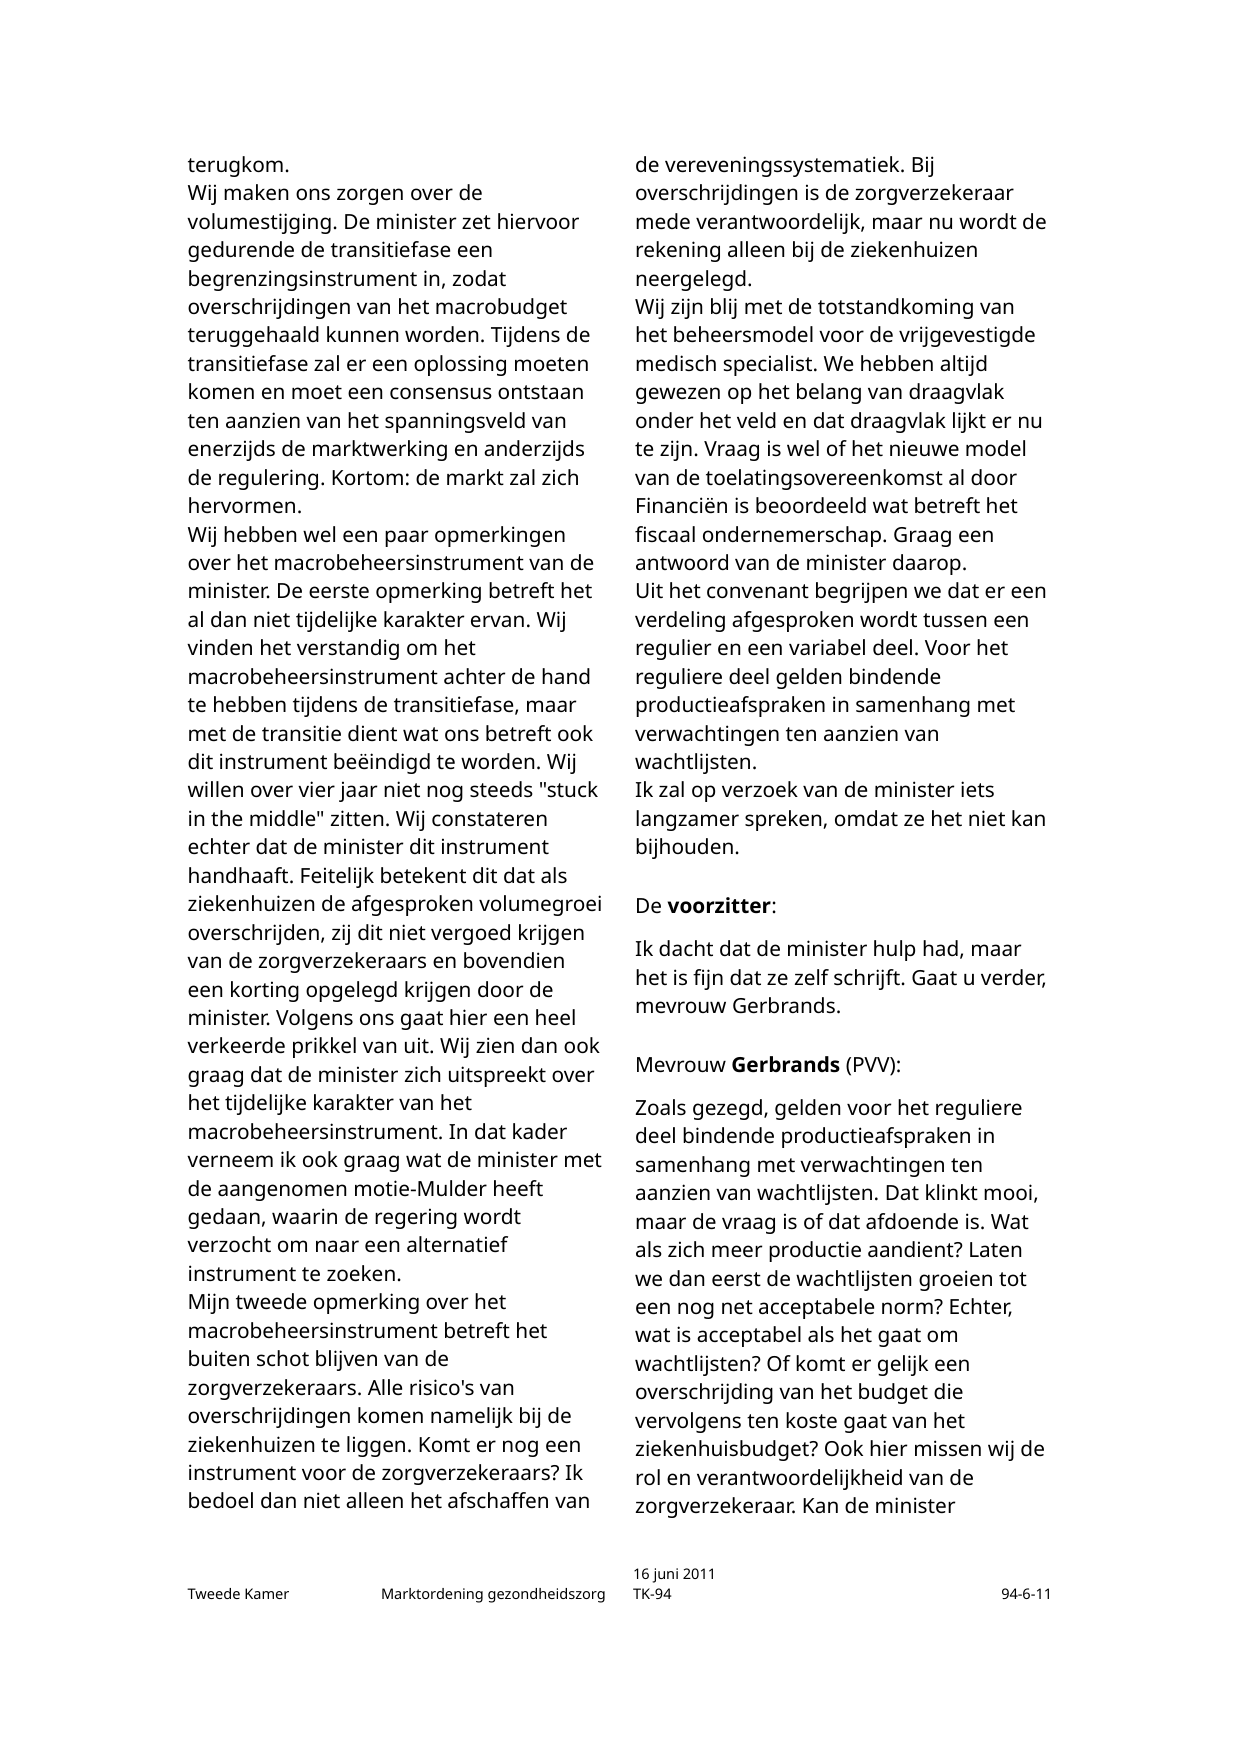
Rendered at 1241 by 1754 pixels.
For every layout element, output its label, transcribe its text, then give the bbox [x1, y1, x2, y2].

text Ik zal op verzoek van de minister iets langzamer spreken, omdat ze het niet kan bijhouden. [635, 776, 1053, 861]
text de vereveningssystematiek. Bij overschrijdingen is de zorgverzekeraar mede verantwoordelijk, maar nu wordt de rekening alleen bij de ziekenhuizen neergelegd. [635, 150, 1053, 292]
text Mevrouw Gerbrands (PVV): [635, 1050, 1053, 1078]
text Wij zijn blij met de totstandkoming van het beheersmodel voor de vrijgevestigde medisch specialist. We hebben altijd gewezen op het belang van draagvlak onder het veld en dat draagvlak lijkt er nu te zijn. Vraag is wel of het nieuwe model van de toelatingsovereenkomst al door Financiën is beoordeeld wat betreft het fiscaal ondernemerschap. Graag een antwoord van de minister daarop. [635, 292, 1053, 577]
text Wij maken ons zorgen over de volumestijging. De minister zet hiervoor gedurende de transitiefase een begrenzingsinstrument in, zodat overschrijdingen van het macrobudget teruggehaald kunnen worden. Tijdens de transitiefase zal er een oplossing moeten komen en moet een consensus ontstaan ten aanzien van het spanningsveld van enerzijds de marktwerking en anderzijds de regulering. Kortom: de markt zal zich hervormen. [187, 178, 605, 520]
text Ik dacht dat de minister hulp had, maar het is fijn dat ze zelf schrijft. Gaat u verder, mevrouw Gerbrands. [635, 934, 1053, 1020]
text terugkom. [187, 150, 605, 178]
text De voorzitter: [635, 891, 1053, 919]
text Zoals gezegd, gelden voor het reguliere deel bindende productieafspraken in samenhang met verwachtingen ten aanzien van wachtlijsten. Dat klinkt mooi, maar de vraag is of dat afdoende is. Wat als zich meer productie aandient? Laten we dan eerst de wachtlijsten groeien tot een nog net acceptabele norm? Echter, wat is acceptabel als het gaat om wachtlijsten? Of komt er gelijk een overschrijding van het budget die vervolgens ten koste gaat van het ziekenhuisbudget? Ook hier missen wij de rol en verantwoordelijkheid van de zorgverzekeraar. Kan de minister [635, 1093, 1053, 1520]
text Wij hebben wel een paar opmerkingen over het macrobeheersinstrument van de minister. De eerste opmerking betreft het al dan niet tijdelijke karakter ervan. Wij vinden het verstandig om het macrobeheersinstrument achter de hand te hebben tijdens de transitiefase, maar met de transitie dient wat ons betreft ook dit instrument beëindigd te worden. Wij willen over vier jaar niet nog steeds "stuck in the middle" zitten. Wij constateren echter dat de minister dit instrument handhaaft. Feitelijk betekent dit dat als ziekenhuizen de afgesproken volumegroei overschrijden, zij dit niet vergoed krijgen van de zorgverzekeraars en bovendien een korting opgelegd krijgen door de minister. Volgens ons gaat hier een heel verkeerde prikkel van uit. Wij zien dan ook graag dat de minister zich uitspreekt over het tijdelijke karakter van het macrobeheersinstrument. In dat kader verneem ik ook graag wat de minister met de aangenomen motie-Mulder heeft gedaan, waarin de regering wordt verzocht om naar een alternatief instrument te zoeken. [187, 520, 605, 1287]
text Mijn tweede opmerking over het macrobeheersinstrument betreft het buiten schot blijven van de zorgverzekeraars. Alle risico's van overschrijdingen komen namelijk bij de ziekenhuizen te liggen. Komt er nog een instrument voor de zorgverzekeraars? Ik bedoel dan niet alleen het afschaffen van [187, 1287, 605, 1515]
text Uit het convenant begrijpen we dat er een verdeling afgesproken wordt tussen een regulier en een variabel deel. Voor het reguliere deel gelden bindende productieafspraken in samenhang met verwachtingen ten aanzien van wachtlijsten. [635, 577, 1053, 776]
